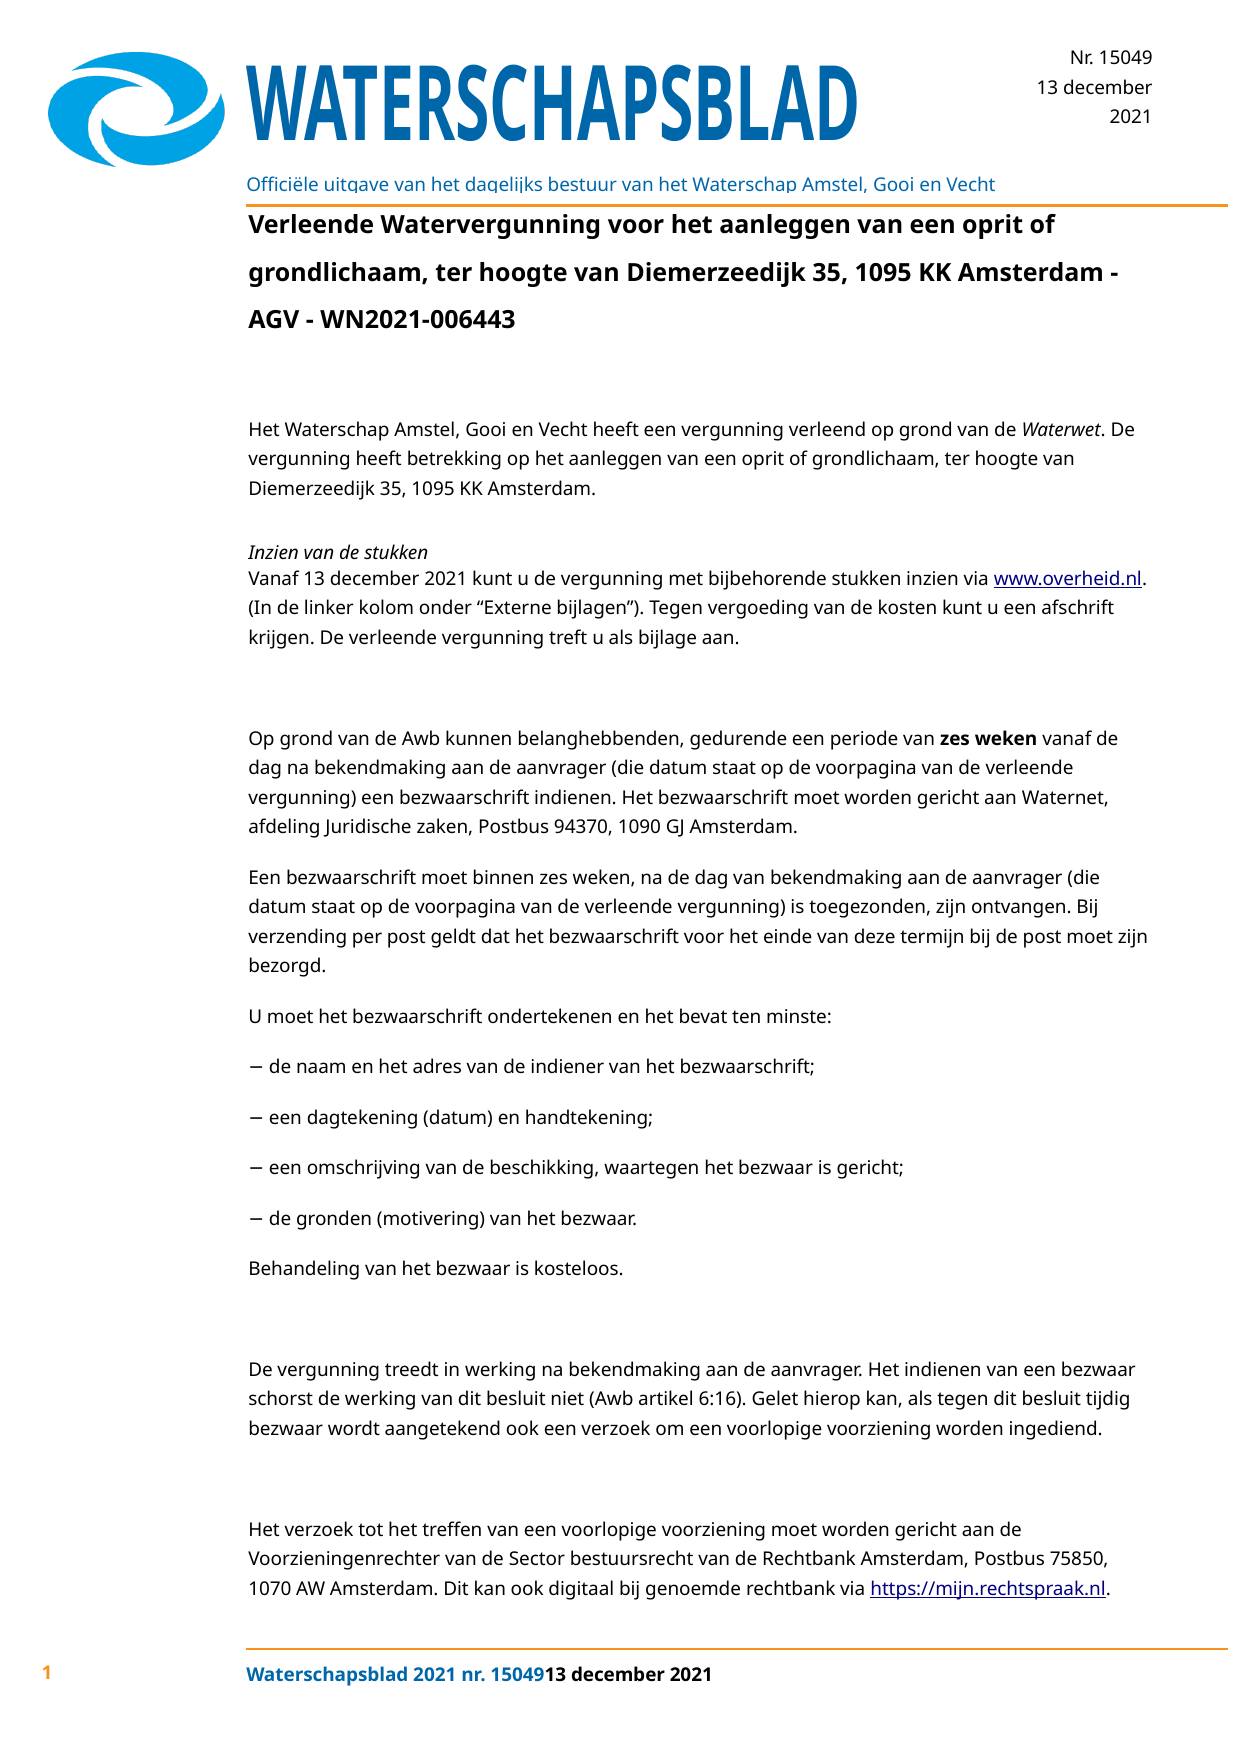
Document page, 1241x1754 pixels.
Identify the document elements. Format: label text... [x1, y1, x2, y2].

text Een bezwaarschrift moet binnen zes weken, na de dag van bekendmaking aan de aanvrager (die datum staat op de voorpagina van de verleende vergunning) is toegezonden, zijn ontvangen. Bij verzending per post geldt dat het bezwaarschrift voor het einde van deze termijn bij de post moet zijn bezorgd. [248, 864, 1152, 978]
text − een dagtekening (datum) en handtekening; [248, 1104, 1152, 1130]
text U moet het bezwaarschrift ondertekenen en het bevat ten minste: [248, 1003, 1152, 1029]
text De vergunning treedt in werking na bekendmaking aan de aanvrager. Het indienen van een bezwaar schorst de werking van dit besluit niet (Awb artikel 6:16). Gelet hierop kan, als tegen dit besluit tijdig bezwaar wordt aangetekend ook een verzoek om een voorlopige voorziening worden ingediend. [248, 1356, 1152, 1441]
text − de naam en het adres van de indiener van het bezwaarschrift; [248, 1053, 1152, 1079]
text − een omschrijving van de beschikking, waartegen het bezwaar is gericht; [248, 1154, 1152, 1180]
text Op grond van de Awb kunnen belanghebbenden, gedurende een periode van zes weken vanaf de dag na bekendmaking aan de aanvrager (die datum staat op de voorpagina van de verleende vergunning) een bezwaarschrift indienen. Het bezwaarschrift moet worden gericht aan Waternet, afdeling Juridische zaken, Postbus 94370, 1090 GJ Amsterdam. [248, 725, 1152, 839]
text Het verzoek tot het treffen van een voorlopige voorziening moet worden gericht aan de Voorzieningenrechter van de Sector bestuursrecht van de Rechtbank Amsterdam, Postbus 75850, 1070 AW Amsterdam. Dit kan ook digitaal bij genoemde rechtbank via https://mijn.rechtspraak.nl. [248, 1516, 1152, 1601]
text Vanaf 13 december 2021 kunt u de vergunning met bijbehorende stukken inzien via www.overheid.nl. (In de linker kolom onder “Externe bijlagen”). Tegen vergoeding van de kosten kunt u een afschrift krijgen. De verleende vergunning treft u als bijlage aan. [248, 565, 1152, 650]
text Inzien van de stukken [248, 539, 1152, 565]
picture [41, 47, 231, 172]
text Verleende Watervergunning voor het aanleggen van een oprit of grondlichaam, ter hoogte van Diemerzeedijk 35, 1095 KK Amsterdam - AGV - WN2021-006443 [248, 207, 1152, 336]
text Het Waterschap Amstel, Gooi en Vecht heeft een vergunning verleend op grond van de Waterwet. De vergunning heeft betrekking op het aanleggen van een oprit of grondlichaam, ter hoogte van Diemerzeedijk 35, 1095 KK Amsterdam. [248, 416, 1152, 501]
text − de gronden (motivering) van het bezwaar. [248, 1205, 1152, 1231]
text Behandeling van het bezwaar is kosteloos. [248, 1255, 1152, 1281]
